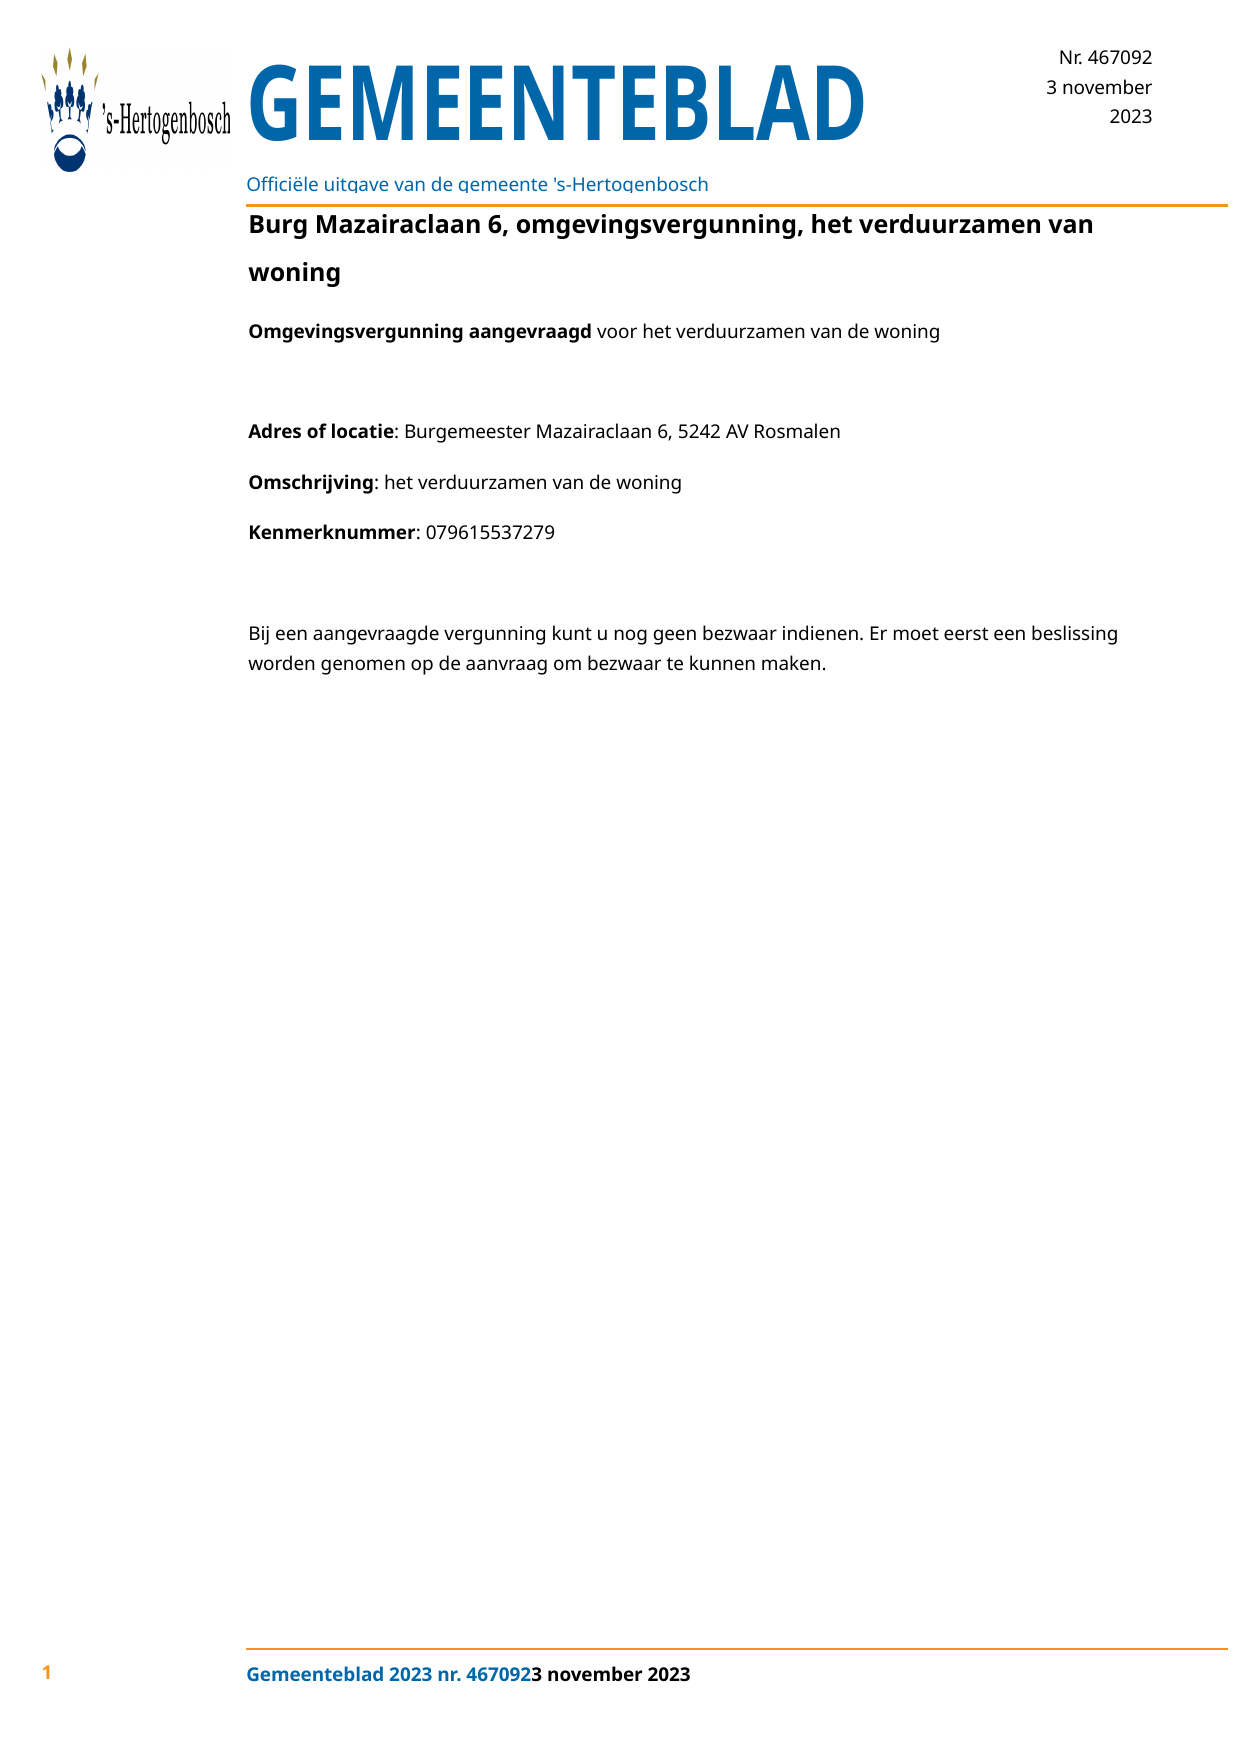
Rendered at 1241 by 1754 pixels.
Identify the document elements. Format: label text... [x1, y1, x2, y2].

text Omschrijving: het verduurzamen van de woning [248, 469, 1152, 495]
text Adres of locatie: Burgemeester Mazairaclaan 6, 5242 AV Rosmalen [248, 419, 1152, 444]
text Burg Mazairaclaan 6, omgevingsvergunning, het verduurzamen van woning [248, 207, 1152, 288]
text Omgevingsvergunning aangevraagd voor het verduurzamen van de woning [248, 318, 1152, 344]
picture [41, 47, 231, 172]
text Kenmerknummer: 079615537279 [248, 519, 1152, 545]
text Bij een aangevraagde vergunning kunt u nog geen bezwaar indienen. Er moet eerst een beslissing worden genomen op de aanvraag om bezwaar te kunnen maken. [248, 620, 1152, 676]
